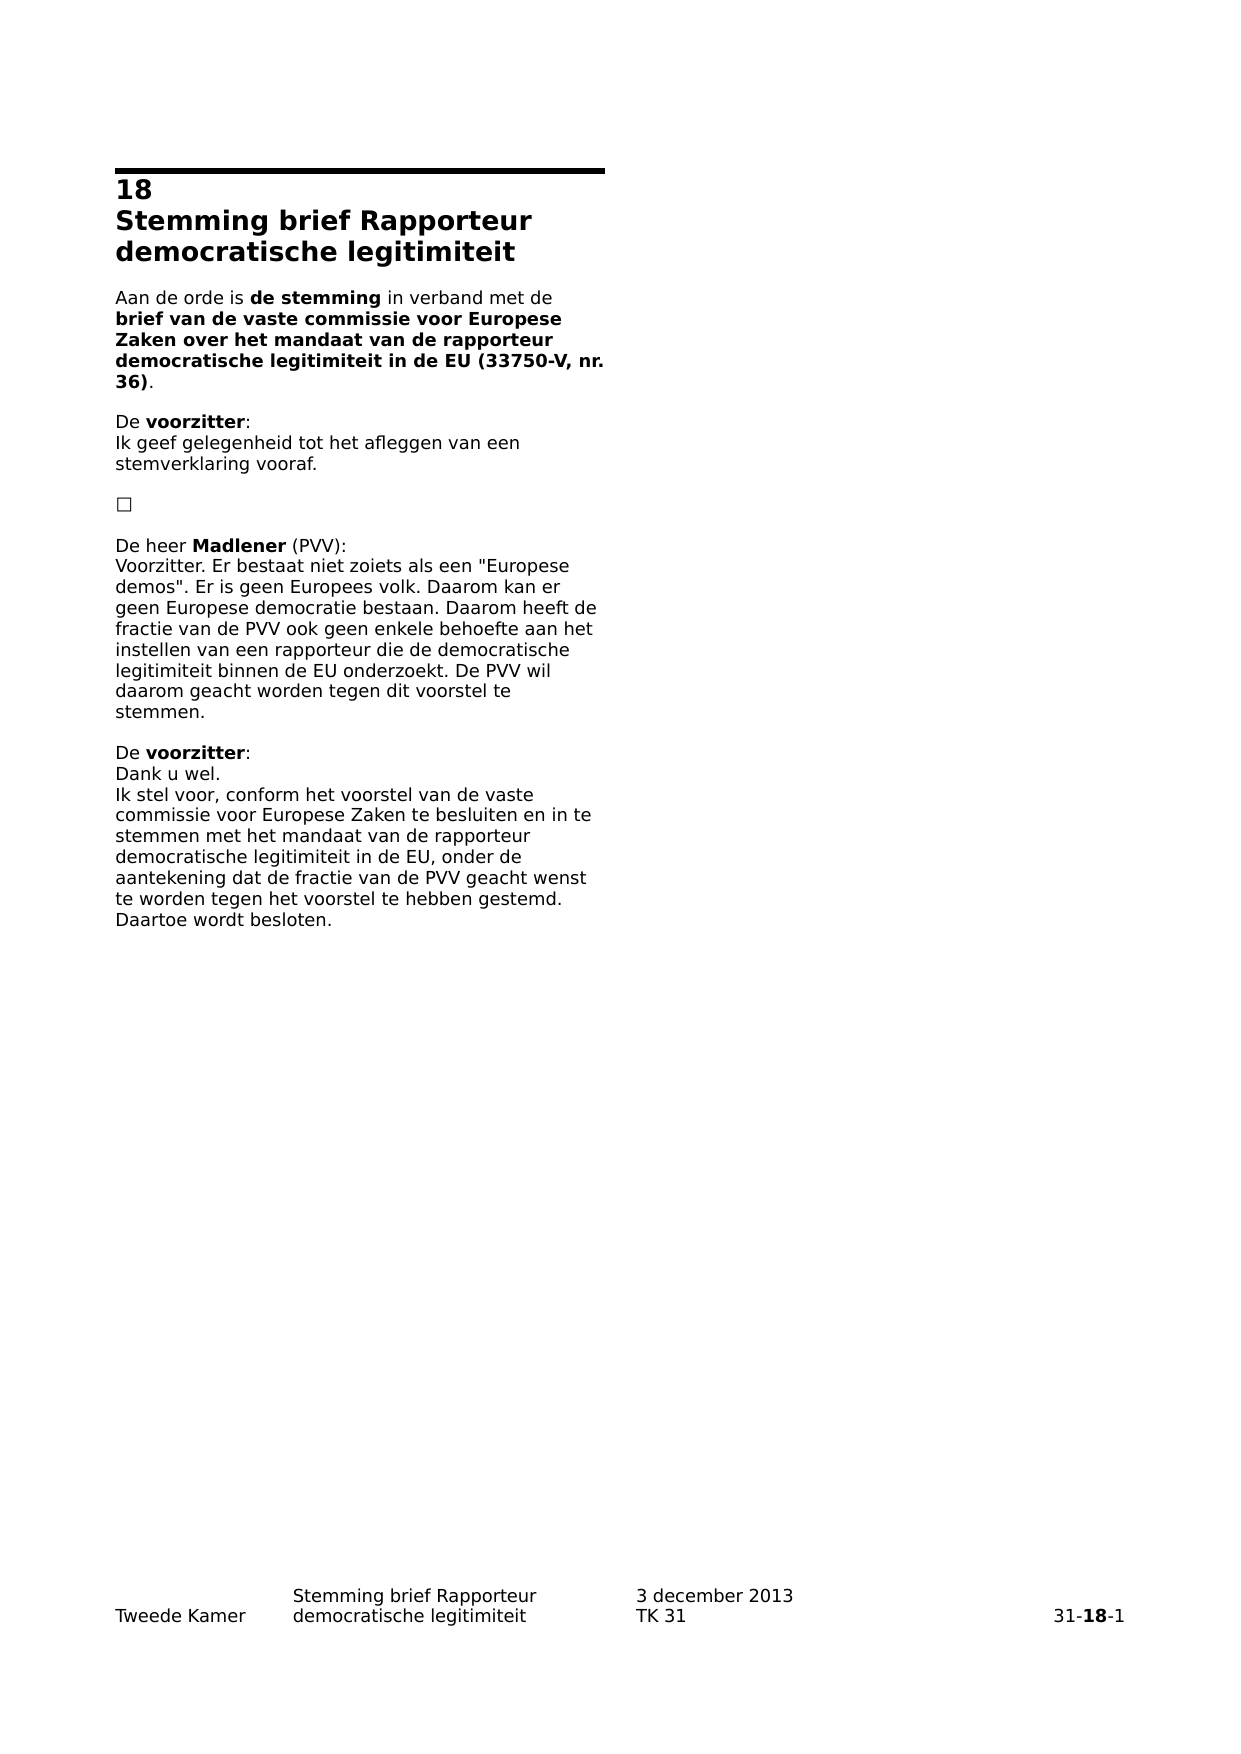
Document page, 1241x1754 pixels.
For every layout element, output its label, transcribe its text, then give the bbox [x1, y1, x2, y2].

text De heer Madlener (PVV): [115, 535, 605, 556]
text De voorzitter: [115, 412, 605, 433]
text Dank u wel. [115, 763, 605, 784]
text Aan de orde is de stemming in verband met de brief van de vaste commissie voor Europese Zaken over het mandaat van de rapporteur democratische legitimiteit in de EU (33750-V, nr. 36). [115, 288, 605, 392]
text Ik geef gelegenheid tot het afleggen van een stemverklaring vooraf. [115, 433, 605, 475]
text De voorzitter: [115, 743, 605, 763]
title 18 Stemming brief Rapporteur democratische legitimiteit [115, 174, 605, 268]
text Voorzitter. Er bestaat niet zoiets als een "Europese demos". Er is geen Europees volk. Daarom kan er geen Europese democratie bestaan. Daarom heeft de fractie van de PVV ook geen enkele behoefte aan het instellen van een rapporteur die de democratische legitimiteit binnen de EU onderzoekt. De PVV wil daarom geacht worden tegen dit voorstel te stemmen. [115, 556, 605, 723]
text ⬜ [115, 495, 605, 515]
text Daartoe wordt besloten. [115, 909, 605, 930]
text Ik stel voor, conform het voorstel van de vaste commissie voor Europese Zaken te besluiten en in te stemmen met het mandaat van de rapporteur democratische legitimiteit in de EU, onder de aantekening dat de fractie van de PVV geacht wenst te worden tegen het voorstel te hebben gestemd. [115, 784, 605, 909]
